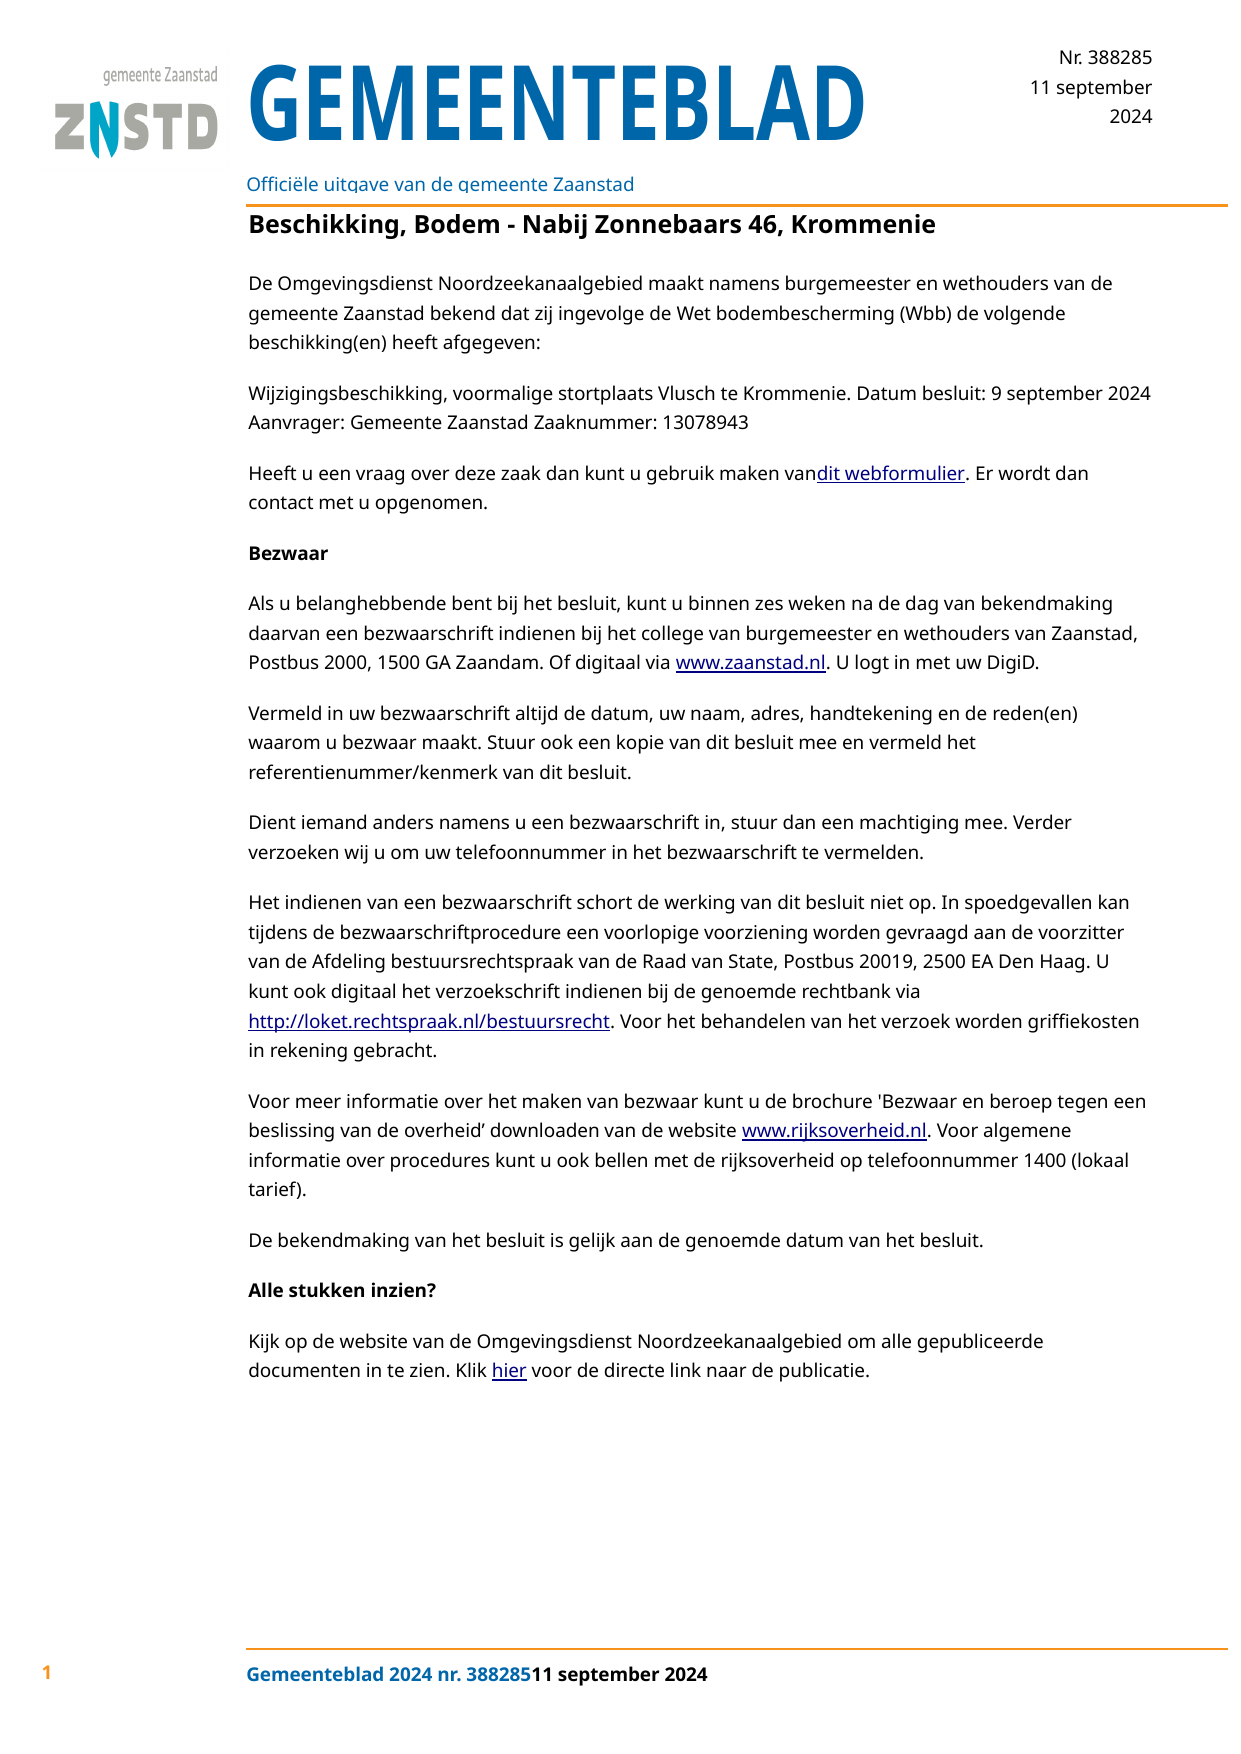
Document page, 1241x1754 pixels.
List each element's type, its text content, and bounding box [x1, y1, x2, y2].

text Voor meer informatie over het maken van bezwaar kunt u de brochure 'Bezwaar en beroep tegen een beslissing van de overheid’ downloaden van de website www.rijksoverheid.nl. Voor algemene informatie over procedures kunt u ook bellen met de rijksoverheid op telefoonnummer 1400 (lokaal tarief). [248, 1088, 1152, 1202]
text Het indienen van een bezwaarschrift schort de werking van dit besluit niet op. In spoedgevallen kan tijdens de bezwaarschriftprocedure een voorlopige voorziening worden gevraagd aan de voorzitter van de Afdeling bestuursrechtspraak van de Raad van State, Postbus 20019, 2500 EA Den Haag. U kunt ook digitaal het verzoekschrift indienen bij de genoemde rechtbank via http://loket.rechtspraak.nl/bestuursrecht. Voor het behandelen van het verzoek worden griffiekosten in rekening gebracht. [248, 889, 1152, 1063]
text Dient iemand anders namens u een bezwaarschrift in, stuur dan een machtiging mee. Verder verzoeken wij u om uw telefoonnummer in het bezwaarschrift te vermelden. [248, 809, 1152, 865]
text Beschikking, Bodem - Nabij Zonnebaars 46, Krommenie [248, 207, 1152, 241]
text Als u belanghebbende bent bij het besluit, kunt u binnen zes weken na de dag van bekendmaking daarvan een bezwaarschrift indienen bij het college van burgemeester en wethouders van Zaanstad, Postbus 2000, 1500 GA Zaandam. Of digitaal via www.zaanstad.nl. U logt in met uw DigiD. [248, 590, 1152, 675]
picture [41, 47, 231, 172]
text Kijk op de website van de Omgevingsdienst Noordzeekanaalgebied om alle gepubliceerde documenten in te zien. Klik hier voor de directe link naar de publicatie. [248, 1328, 1152, 1383]
text Bezwaar [248, 540, 1152, 566]
text Wijzigingsbeschikking, voormalige stortplaats Vlusch te Krommenie. Datum besluit: 9 september 2024 Aanvrager: Gemeente Zaanstad Zaaknummer: 13078943 [248, 380, 1152, 435]
text Alle stukken inzien? [248, 1277, 1152, 1303]
text Vermeld in uw bezwaarschrift altijd de datum, uw naam, adres, handtekening en de reden(en) waarom u bezwaar maakt. Stuur ook een kopie van dit besluit mee en vermeld het referentienummer/kenmerk van dit besluit. [248, 700, 1152, 785]
text De Omgevingsdienst Noordzeekanaalgebied maakt namens burgemeester en wethouders van de gemeente Zaanstad bekend dat zij ingevolge de Wet bodembescherming (Wbb) de volgende beschikking(en) heeft afgegeven: [248, 270, 1152, 355]
text Heeft u een vraag over deze zaak dan kunt u gebruik maken vandit webformulier. Er wordt dan contact met u opgenomen. [248, 460, 1152, 515]
text De bekendmaking van het besluit is gelijk aan de genoemde datum van het besluit. [248, 1227, 1152, 1253]
